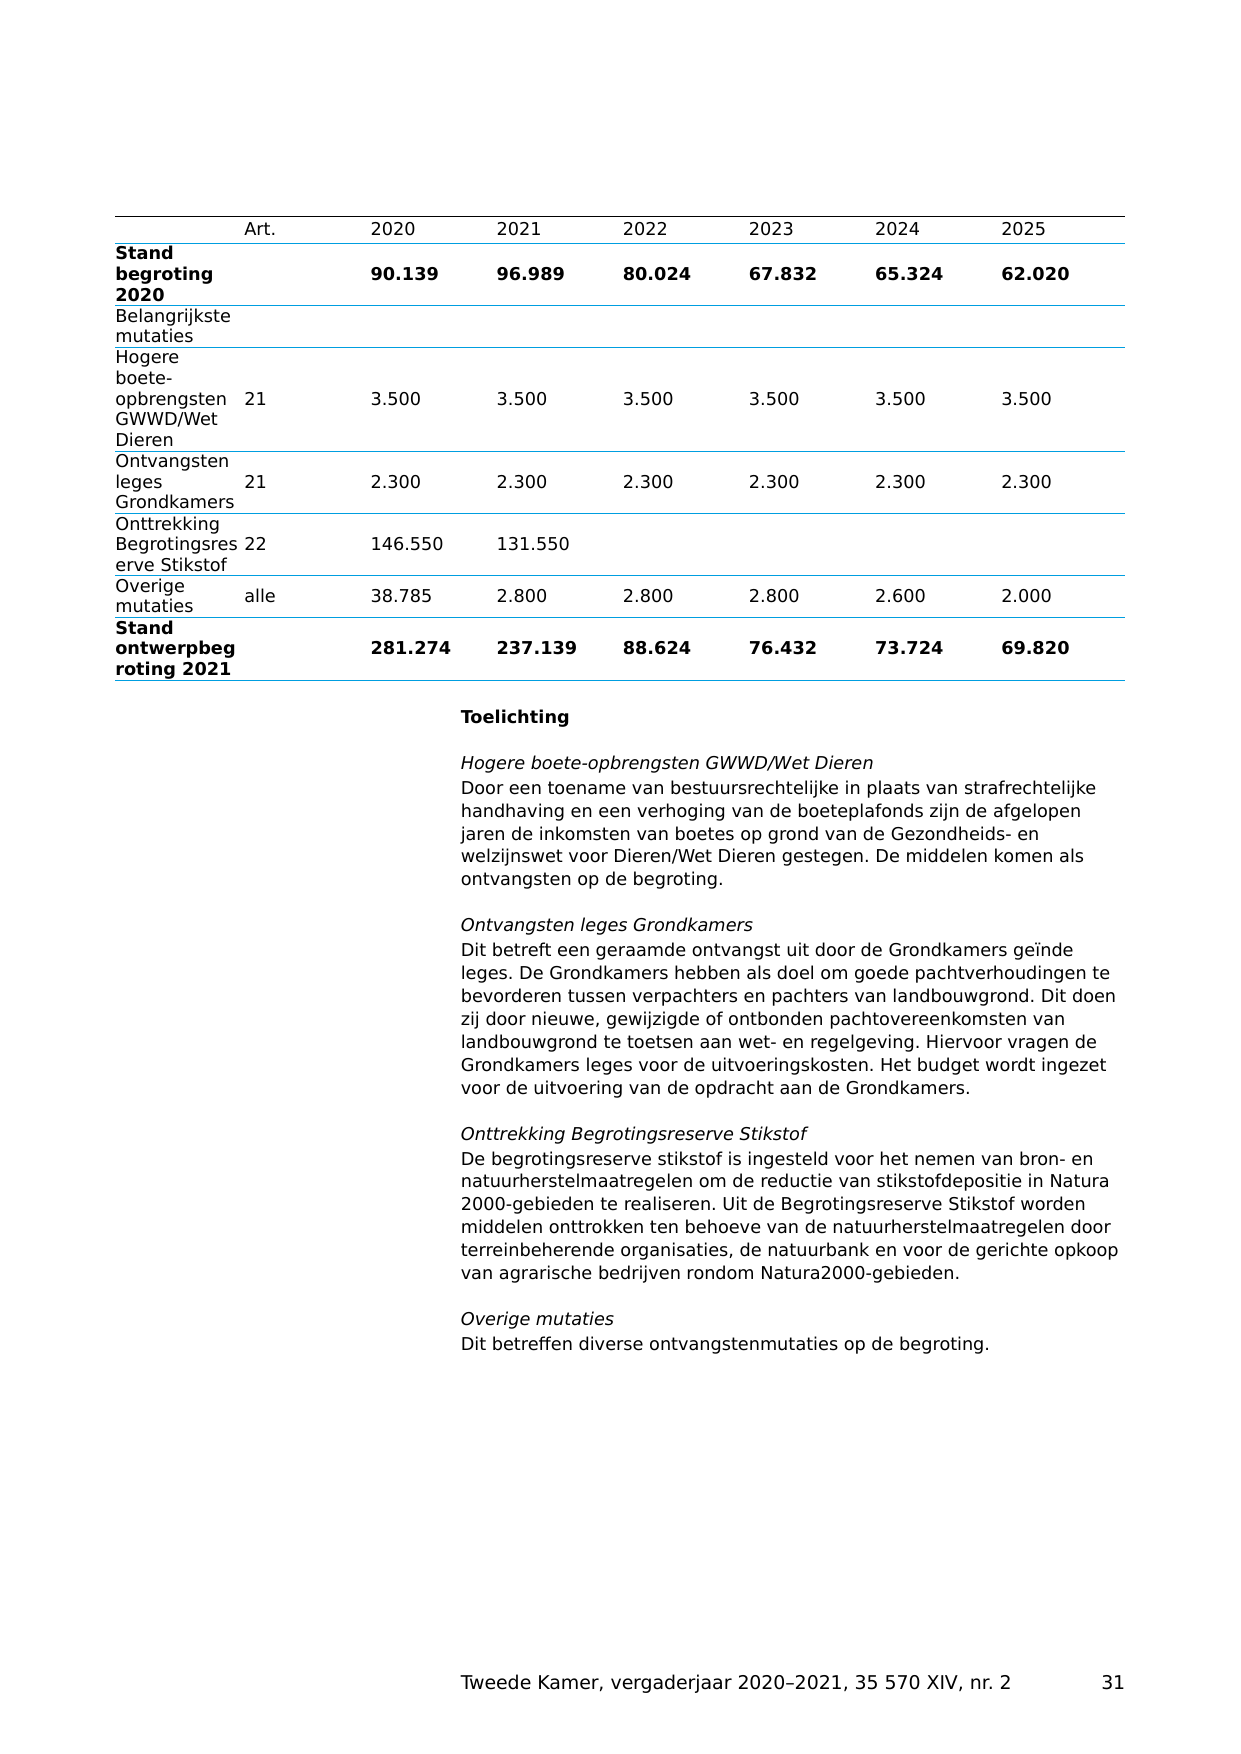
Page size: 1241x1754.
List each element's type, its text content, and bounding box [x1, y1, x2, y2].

table_cell [746, 306, 872, 347]
table_cell [368, 306, 493, 347]
table_cell 2020 [368, 217, 493, 243]
table_cell 76.432 [746, 618, 872, 679]
table_cell 2025 [998, 217, 1125, 243]
table_cell [998, 514, 1125, 575]
table_cell 2.800 [746, 576, 872, 617]
table_cell 3.500 [746, 348, 872, 451]
table_cell 2021 [494, 217, 620, 243]
table_cell 2.300 [998, 452, 1125, 513]
table_cell 2024 [872, 217, 998, 243]
table_cell [494, 306, 620, 347]
text Dit betreffen diverse ontvangstenmutaties op de begroting. [461, 1332, 1125, 1355]
table_cell Hogere boete-opbrengsten GWWD/Wet Dieren [115, 348, 241, 451]
text Hogere boete-opbrengsten GWWD/Wet Dieren [461, 751, 1125, 774]
table_cell Belangrijkste mutaties [115, 306, 241, 347]
table_cell 62.020 [998, 244, 1125, 305]
table_cell [620, 514, 746, 575]
table_cell [746, 514, 872, 575]
table_cell [620, 306, 746, 347]
text Ontvangsten leges Grondkamers [461, 913, 1125, 936]
table_cell 80.024 [620, 244, 746, 305]
table_header Belangrijkste beleidsmatige ontvangstenmutaties t.o.v. vorig jaar (bedragen x € 1.000) [115, 191, 1125, 216]
table_cell 3.500 [998, 348, 1125, 451]
table_cell [872, 514, 998, 575]
table_cell Art. [241, 217, 367, 243]
table_cell 96.989 [494, 244, 620, 305]
table_cell 2023 [746, 217, 872, 243]
text Toelichting [461, 705, 1125, 728]
table_cell 281.274 [368, 618, 493, 679]
table_cell 3.500 [620, 348, 746, 451]
text Onttrekking Begrotingsreserve Stikstof [461, 1122, 1125, 1144]
table_cell Stand ontwerpbegroting 2021 [115, 618, 241, 679]
table_cell [241, 618, 367, 679]
table_cell 65.324 [872, 244, 998, 305]
table_cell 3.500 [368, 348, 493, 451]
text Door een toename van bestuursrechtelijke in plaats van strafrechtelijke handhaving en een verhoging van de boeteplafonds zijn de afgelopen jaren de inkomsten van boetes op grond van de Gezondheids- en welzijnswet voor Dieren/Wet Dieren gestegen. De middelen komen als ontvangsten op de begroting. [461, 776, 1125, 890]
table_cell [998, 306, 1125, 347]
table_cell 73.724 [872, 618, 998, 679]
table_cell 21 [241, 452, 367, 513]
table_cell 237.139 [494, 618, 620, 679]
table_cell 146.550 [368, 514, 493, 575]
table_cell 2022 [620, 217, 746, 243]
table_cell 88.624 [620, 618, 746, 679]
table_cell 2.300 [620, 452, 746, 513]
text Dit betreft een geraamde ontvangst uit door de Grondkamers geïnde leges. De Grondkamers hebben als doel om goede pachtverhoudingen te bevorderen tussen verpachters en pachters van landbouwgrond. Dit doen zij door nieuwe, gewijzigde of ontbonden pachtovereenkomsten van landbouwgrond te toetsen aan wet- en regelgeving. Hiervoor vragen de Grondkamers leges voor de uitvoeringskosten. Het budget wordt ingezet voor de uitvoering van de opdracht aan de Grondkamers. [461, 938, 1125, 1099]
table_cell Overige mutaties [115, 576, 241, 617]
text Overige mutaties [461, 1307, 1125, 1330]
table_cell [241, 244, 367, 305]
table_cell 21 [241, 348, 367, 451]
table_cell [241, 306, 367, 347]
table_cell 2.800 [620, 576, 746, 617]
table_cell Ontvangsten leges Grondkamers [115, 452, 241, 513]
table_cell 2.300 [494, 452, 620, 513]
table_cell 2.300 [746, 452, 872, 513]
text De begrotingsreserve stikstof is ingesteld voor het nemen van bron- en natuurherstelmaatregelen om de reductie van stikstofdepositie in Natura 2000-gebieden te realiseren. Uit de Begrotingsreserve Stikstof worden middelen onttrokken ten behoeve van de natuurherstelmaatregelen door terreinbeherende organisaties, de natuurbank en voor de gerichte opkoop van agrarische bedrijven rondom Natura2000-gebieden. [461, 1147, 1125, 1284]
table_cell 131.550 [494, 514, 620, 575]
table_cell 3.500 [872, 348, 998, 451]
table_cell 69.820 [998, 618, 1125, 679]
table_cell alle [241, 576, 367, 617]
table_cell Onttrekking Begrotingsreserve Stikstof [115, 514, 241, 575]
table_cell 2.600 [872, 576, 998, 617]
table_cell 38.785 [368, 576, 493, 617]
table_cell 90.139 [368, 244, 493, 305]
table_cell 2.300 [368, 452, 493, 513]
table_cell 3.500 [494, 348, 620, 451]
table_cell [872, 306, 998, 347]
table_cell 2.300 [872, 452, 998, 513]
table_cell 67.832 [746, 244, 872, 305]
table_cell 2.000 [998, 576, 1125, 617]
table_cell 22 [241, 514, 367, 575]
table_cell 2.800 [494, 576, 620, 617]
table_cell [115, 217, 241, 243]
table_cell Stand begroting 2020 [115, 244, 241, 305]
